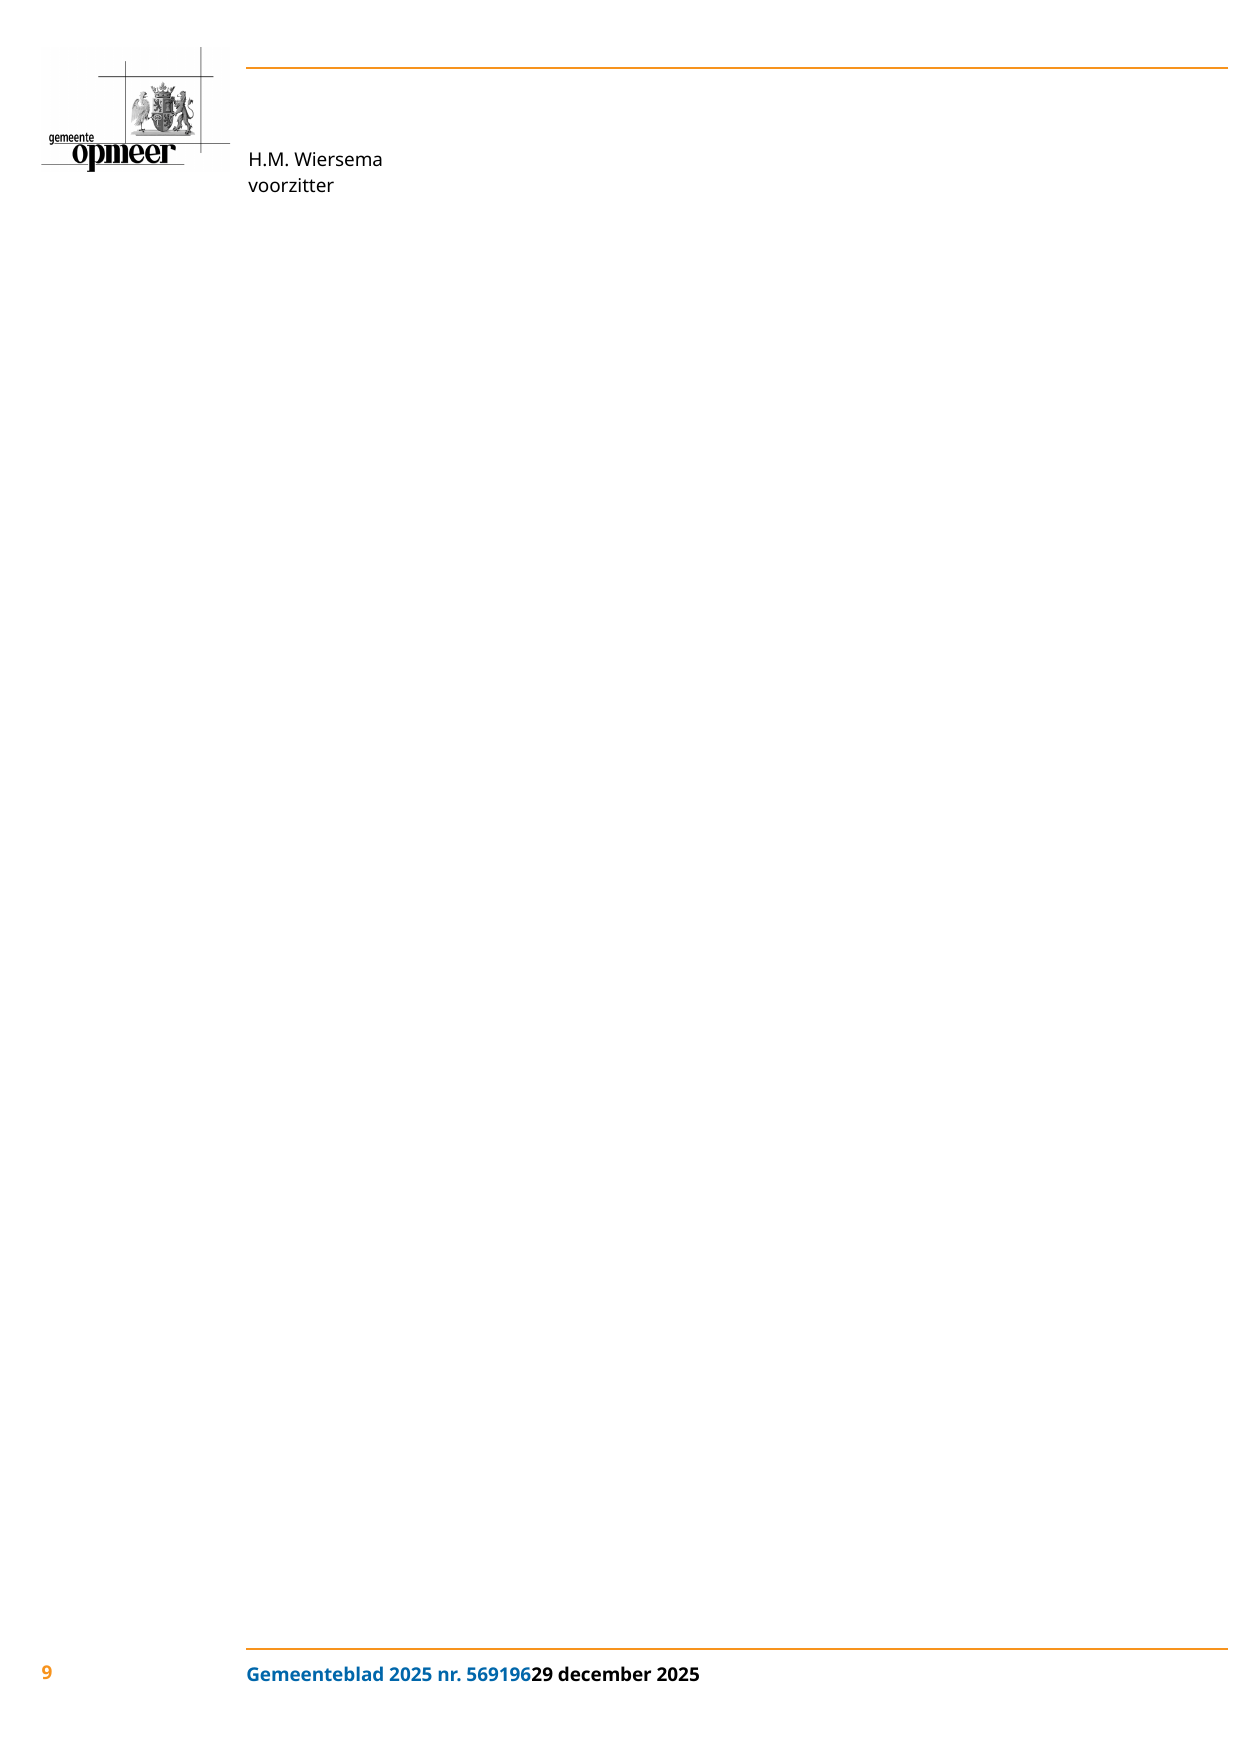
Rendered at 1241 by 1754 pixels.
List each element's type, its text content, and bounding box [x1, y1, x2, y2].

picture [41, 47, 231, 172]
text voorzitter [248, 172, 1152, 198]
text H.M. Wiersema [248, 146, 1152, 172]
